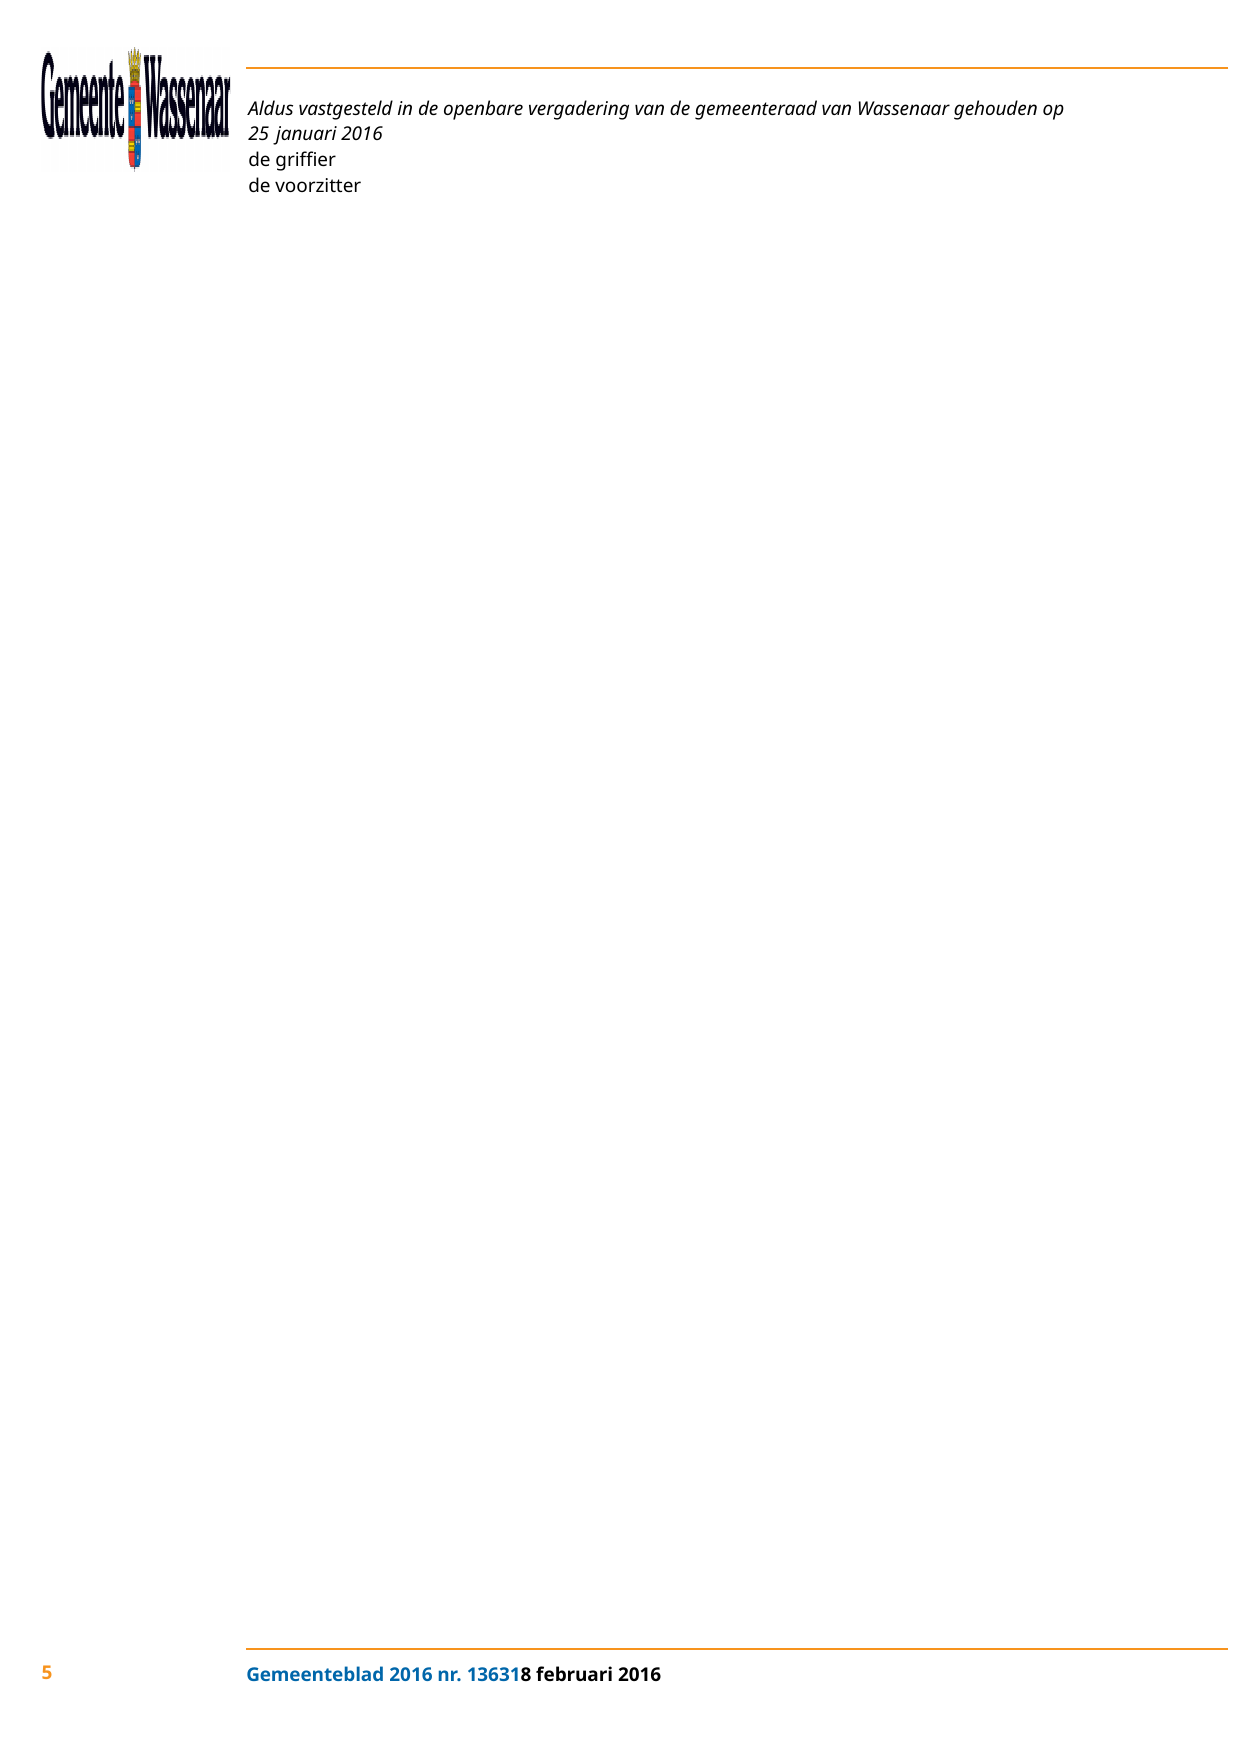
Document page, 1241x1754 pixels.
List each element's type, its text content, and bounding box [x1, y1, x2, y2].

text de griffier [248, 146, 1152, 172]
picture [41, 47, 231, 172]
text de voorzitter [248, 172, 1152, 198]
text Aldus vastgesteld in de openbare vergadering van de gemeenteraad van Wassenaar gehouden op 25 januari 2016 [248, 95, 1152, 146]
